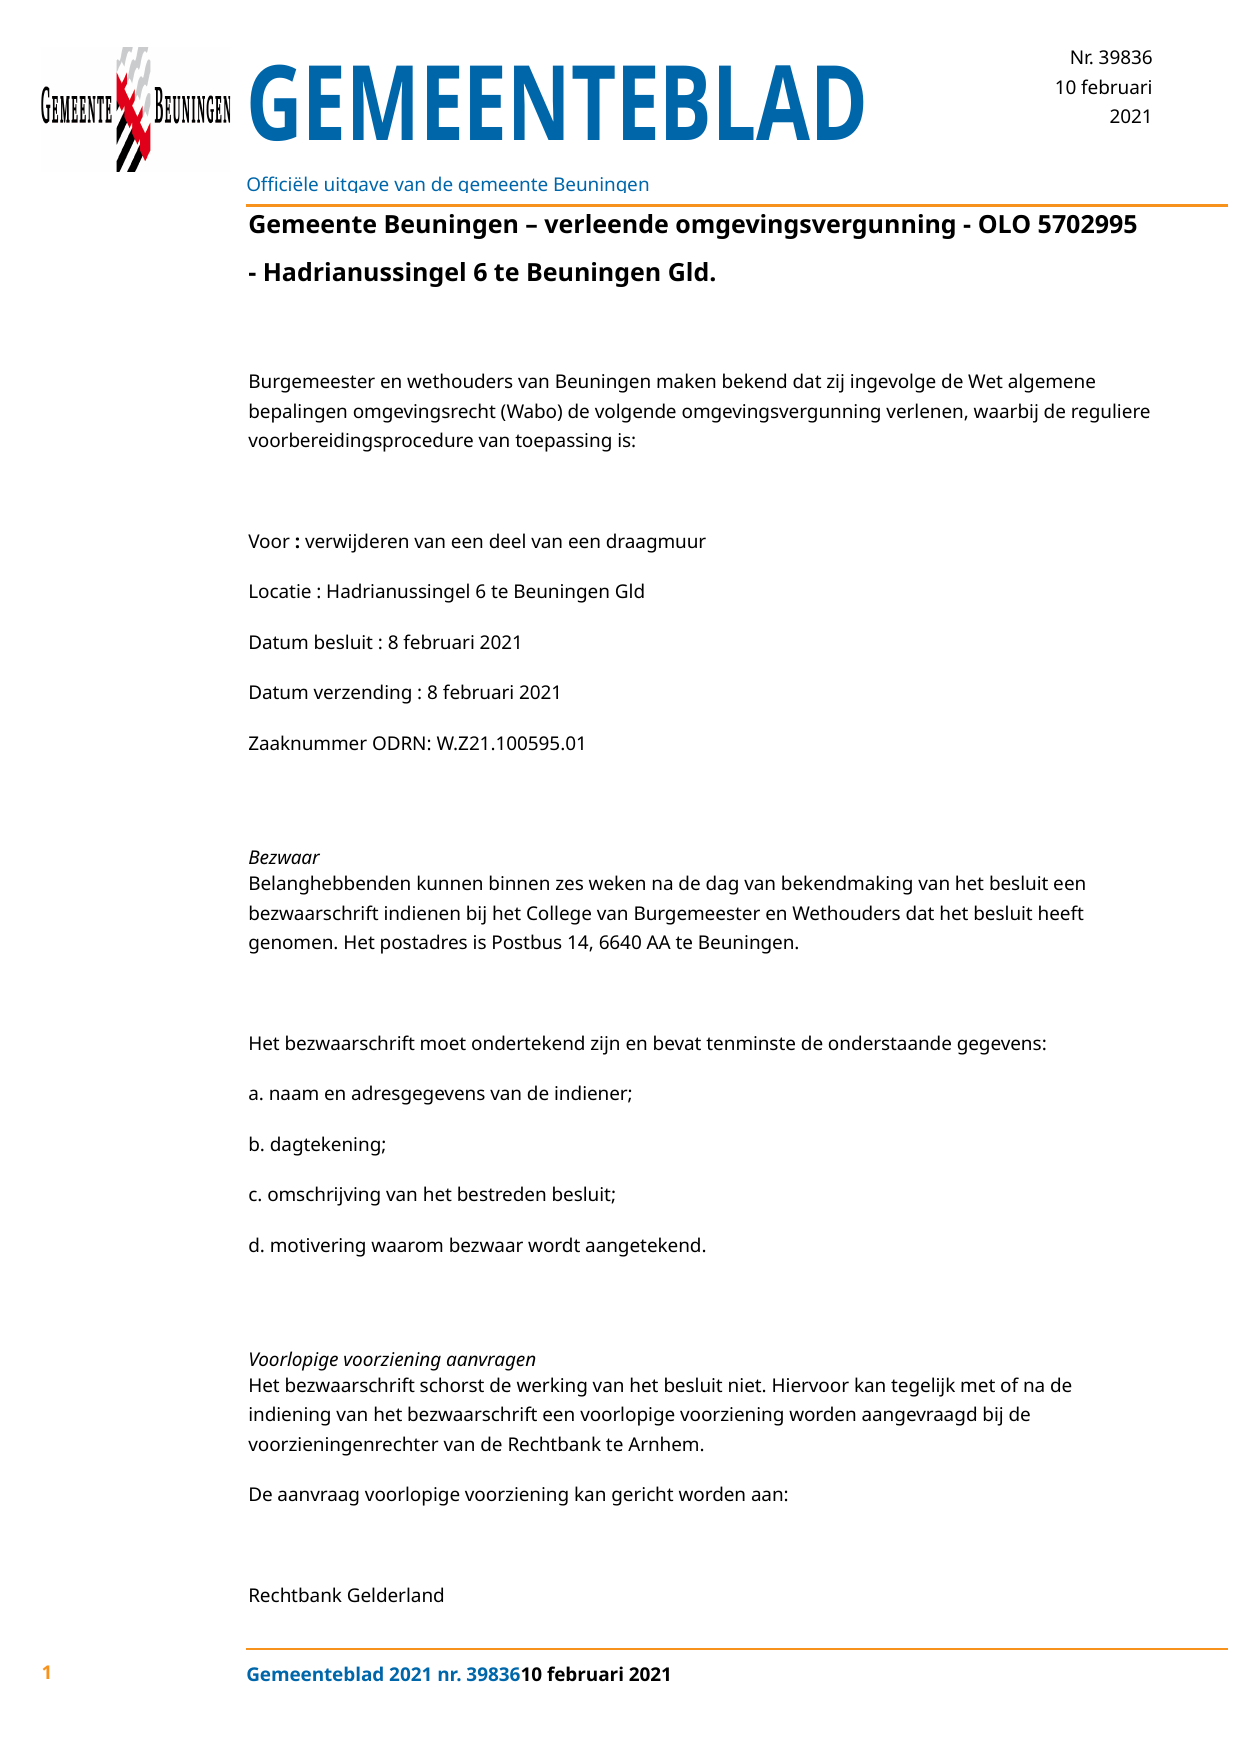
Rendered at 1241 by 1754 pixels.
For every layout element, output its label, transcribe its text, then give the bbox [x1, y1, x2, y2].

picture [41, 47, 231, 172]
text De aanvraag voorlopige voorziening kan gericht worden aan: [248, 1481, 1152, 1507]
text Datum besluit : 8 februari 2021 [248, 629, 1152, 655]
text c. omschrijving van het bestreden besluit; [248, 1181, 1152, 1207]
text Het bezwaarschrift schorst de werking van het besluit niet. Hiervoor kan tegelijk met of na de indiening van het bezwaarschrift een voorlopige voorziening worden aangevraagd bij de voorzieningenrechter van de Rechtbank te Arnhem. [248, 1372, 1152, 1457]
text Voorlopige voorziening aanvragen [248, 1346, 1152, 1372]
text Burgemeester en wethouders van Beuningen maken bekend dat zij ingevolge de Wet algemene bepalingen omgevingsrecht (Wabo) de volgende omgevingsvergunning verlenen, waarbij de reguliere voorbereidingsprocedure van toepassing is: [248, 368, 1152, 453]
text Voor : verwijderen van een deel van een draagmuur [248, 528, 1152, 554]
text Rechtbank Gelderland [248, 1582, 1152, 1608]
text Bezwaar [248, 844, 1152, 870]
text a. naam en adresgegevens van de indiener; [248, 1081, 1152, 1106]
text Gemeente Beuningen – verleende omgevingsvergunning - OLO 5702995 - Hadrianussingel 6 te Beuningen Gld. [248, 207, 1152, 288]
text b. dagtekening; [248, 1131, 1152, 1157]
text Belanghebbenden kunnen binnen zes weken na de dag van bekendmaking van het besluit een bezwaarschrift indienen bij het College van Burgemeester en Wethouders dat het besluit heeft genomen. Het postadres is Postbus 14, 6640 AA te Beuningen. [248, 870, 1152, 955]
text Zaaknummer ODRN: W.Z21.100595.01 [248, 730, 1152, 756]
text Locatie : Hadrianussingel 6 te Beuningen Gld [248, 579, 1152, 604]
text Datum verzending : 8 februari 2021 [248, 679, 1152, 705]
text d. motivering waarom bezwaar wordt aangetekend. [248, 1232, 1152, 1257]
text Het bezwaarschrift moet ondertekend zijn en bevat tenminste de onderstaande gegevens: [248, 1030, 1152, 1056]
